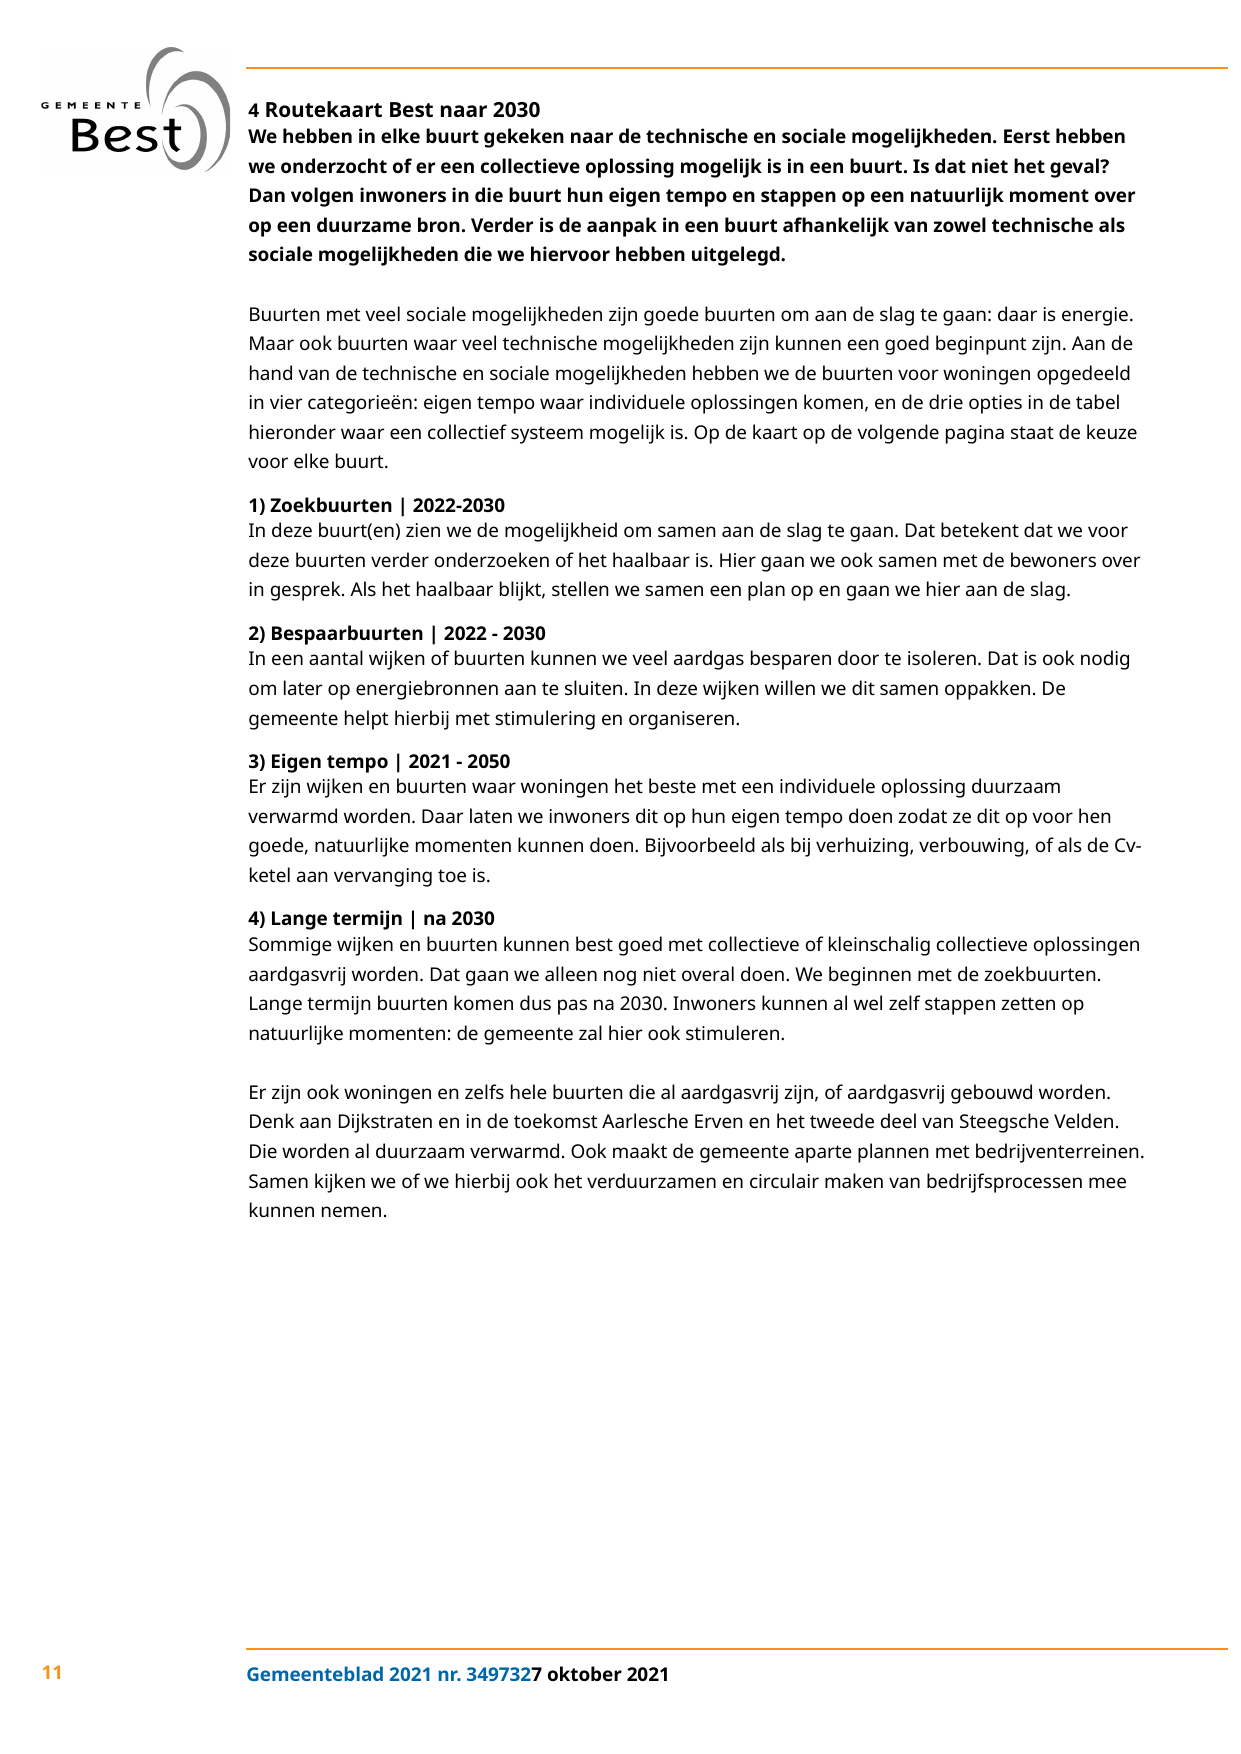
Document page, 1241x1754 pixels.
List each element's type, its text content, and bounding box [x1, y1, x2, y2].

picture [41, 47, 231, 172]
text In een aantal wijken of buurten kunnen we veel aardgas besparen door te isoleren. Dat is ook nodig om later op energiebronnen aan te sluiten. In deze wijken willen we dit samen oppakken. De gemeente helpt hierbij met stimulering en organiseren. [248, 646, 1152, 730]
text Er zijn ook woningen en zelfs hele buurten die al aardgasvrij zijn, of aardgasvrij gebouwd worden. Denk aan Dijkstraten en in de toekomst Aarlesche Erven en het tweede deel van Steegsche Velden. Die worden al duurzaam verwarmd. Ook maakt de gemeente aparte plannen met bedrijventerreinen. Samen kijken we of we hierbij ook het verduurzamen en circulair maken van bedrijfsprocessen mee kunnen nemen. [248, 1079, 1152, 1223]
text Sommige wijken en buurten kunnen best goed met collectieve of kleinschalig collectieve oplossingen aardgasvrij worden. Dat gaan we alleen nog niet overal doen. We beginnen met de zoekbuurten. Lange termijn buurten komen dus pas na 2030. Inwoners kunnen al wel zelf stappen zetten op natuurlijke momenten: de gemeente zal hier ook stimuleren. [248, 931, 1152, 1046]
text 4) Lange termijn | na 2030 [248, 905, 1152, 931]
text 1) Zoekbuurten | 2022-2030 [248, 492, 1152, 517]
text 4 Routekaart Best naar 2030 [248, 95, 1152, 123]
text Buurten met veel sociale mogelijkheden zijn goede buurten om aan de slag te gaan: daar is energie. Maar ook buurten waar veel technische mogelijkheden zijn kunnen een goed beginpunt zijn. Aan de hand van de technische en sociale mogelijkheden hebben we de buurten voor woningen opgedeeld in vier categorieën: eigen tempo waar individuele oplossingen komen, en de drie opties in de tabel hieronder waar een collectief systeem mogelijk is. Op de kaart op de volgende pagina staat de keuze voor elke buurt. [248, 301, 1152, 474]
text 2) Bespaarbuurten | 2022 - 2030 [248, 620, 1152, 646]
text In deze buurt(en) zien we de mogelijkheid om samen aan de slag te gaan. Dat betekent dat we voor deze buurten verder onderzoeken of het haalbaar is. Hier gaan we ook samen met de bewoners over in gesprek. Als het haalbaar blijkt, stellen we samen een plan op en gaan we hier aan de slag. [248, 517, 1152, 602]
text 3) Eigen tempo | 2021 - 2050 [248, 748, 1152, 773]
text We hebben in elke buurt gekeken naar de technische en sociale mogelijkheden. Eerst hebben we onderzocht of er een collectieve oplossing mogelijk is in een buurt. Is dat niet het geval? Dan volgen inwoners in die buurt hun eigen tempo en stappen op een natuurlijk moment over op een duurzame bron. Verder is de aanpak in een buurt afhankelijk van zowel technische als sociale mogelijkheden die we hiervoor hebben uitgelegd. [248, 123, 1152, 267]
text Er zijn wijken en buurten waar woningen het beste met een individuele oplossing duurzaam verwarmd worden. Daar laten we inwoners dit op hun eigen tempo doen zodat ze dit op voor hen goede, natuurlijke momenten kunnen doen. Bijvoorbeeld als bij verhuizing, verbouwing, of als de Cv-ketel aan vervanging toe is. [248, 773, 1152, 888]
